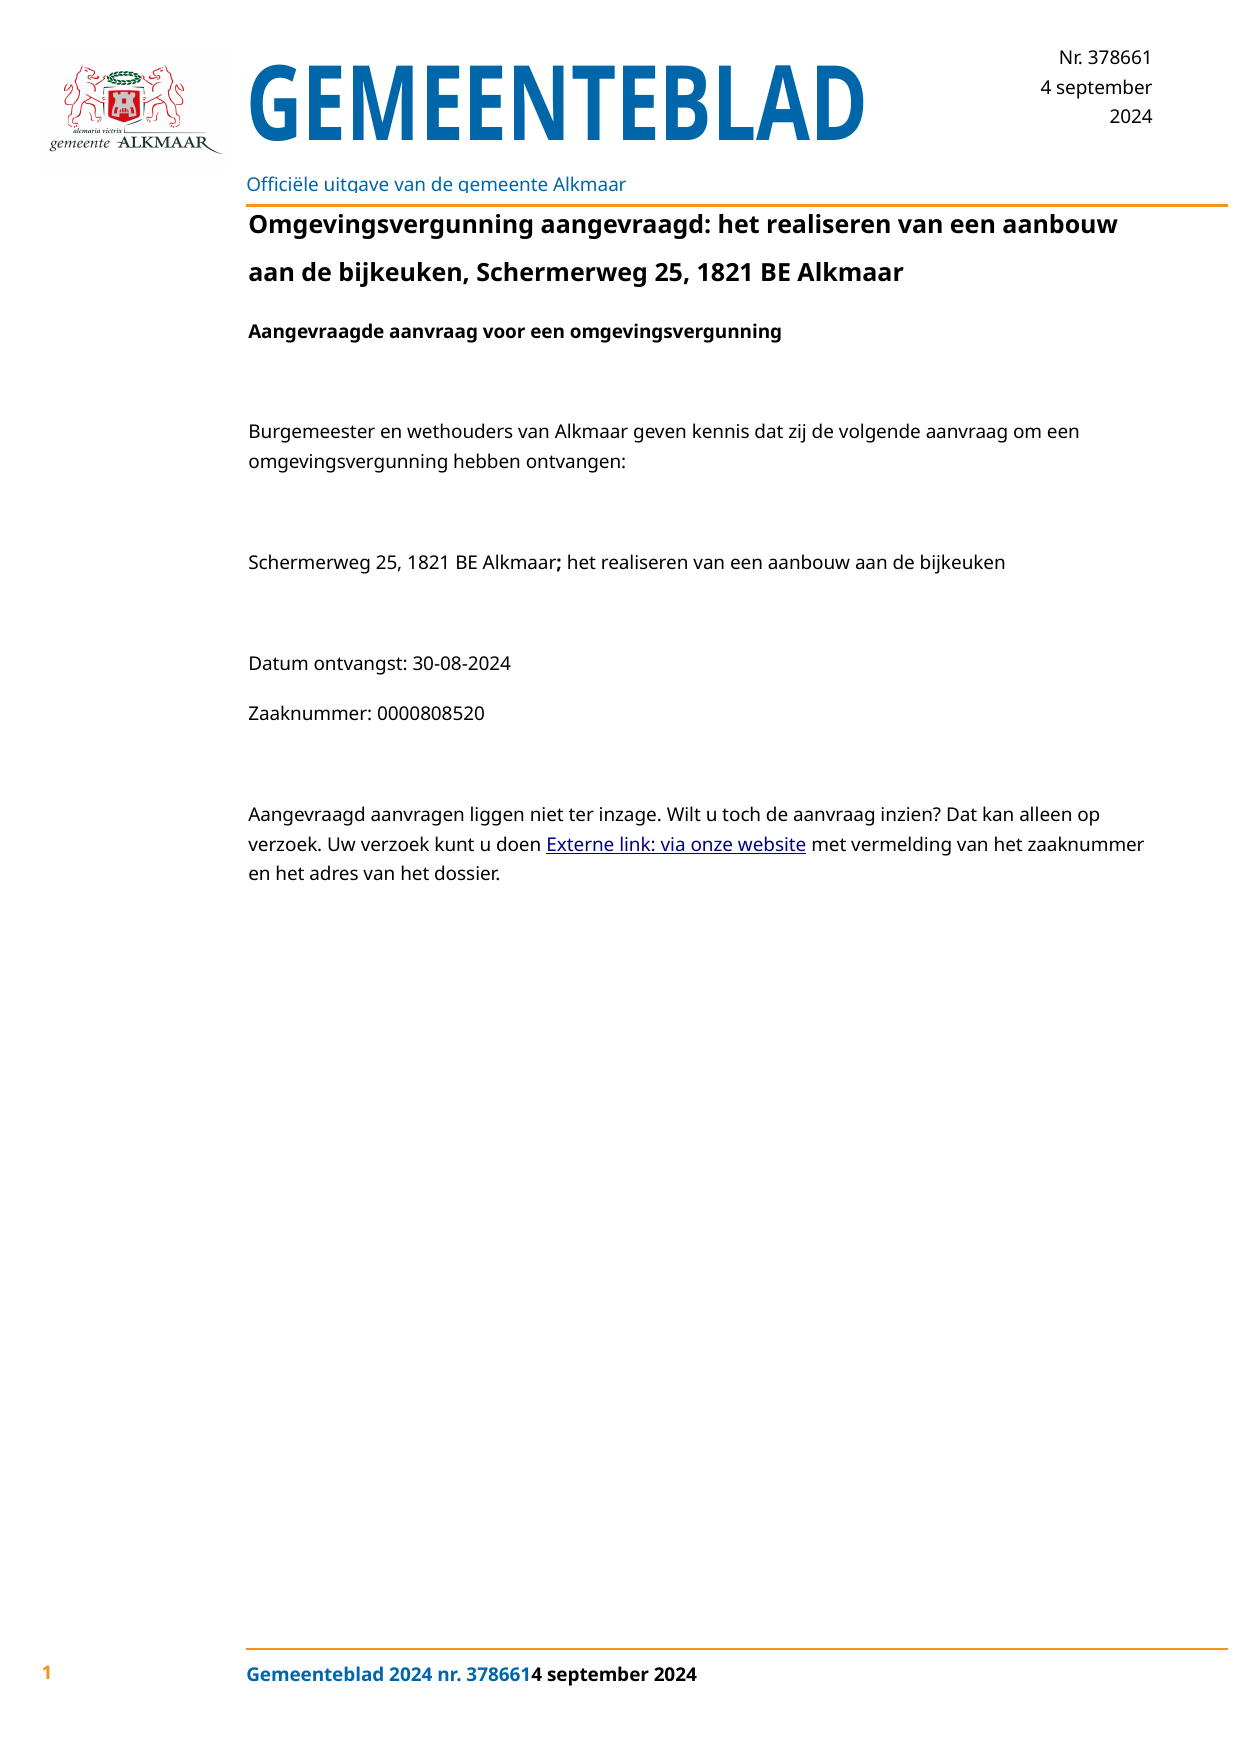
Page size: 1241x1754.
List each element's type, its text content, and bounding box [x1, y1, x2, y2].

picture [41, 47, 231, 172]
text Burgemeester en wethouders van Alkmaar geven kennis dat zij de volgende aanvraag om een omgevingsvergunning hebben ontvangen: [248, 419, 1152, 474]
text Zaaknummer: 0000808520 [248, 700, 1152, 726]
text Omgevingsvergunning aangevraagd: het realiseren van een aanbouw aan de bijkeuken, Schermerweg 25, 1821 BE Alkmaar [248, 207, 1152, 288]
text Schermerweg 25, 1821 BE Alkmaar; het realiseren van een aanbouw aan de bijkeuken [248, 549, 1152, 575]
text Datum ontvangst: 30-08-2024 [248, 650, 1152, 676]
text Aangevraagde aanvraag voor een omgevingsvergunning [248, 318, 1152, 344]
text Aangevraagd aanvragen liggen niet ter inzage. Wilt u toch de aanvraag inzien? Dat kan alleen op verzoek. Uw verzoek kunt u doen Externe link: via onze website met vermelding van het zaaknummer en het adres van het dossier. [248, 801, 1152, 886]
